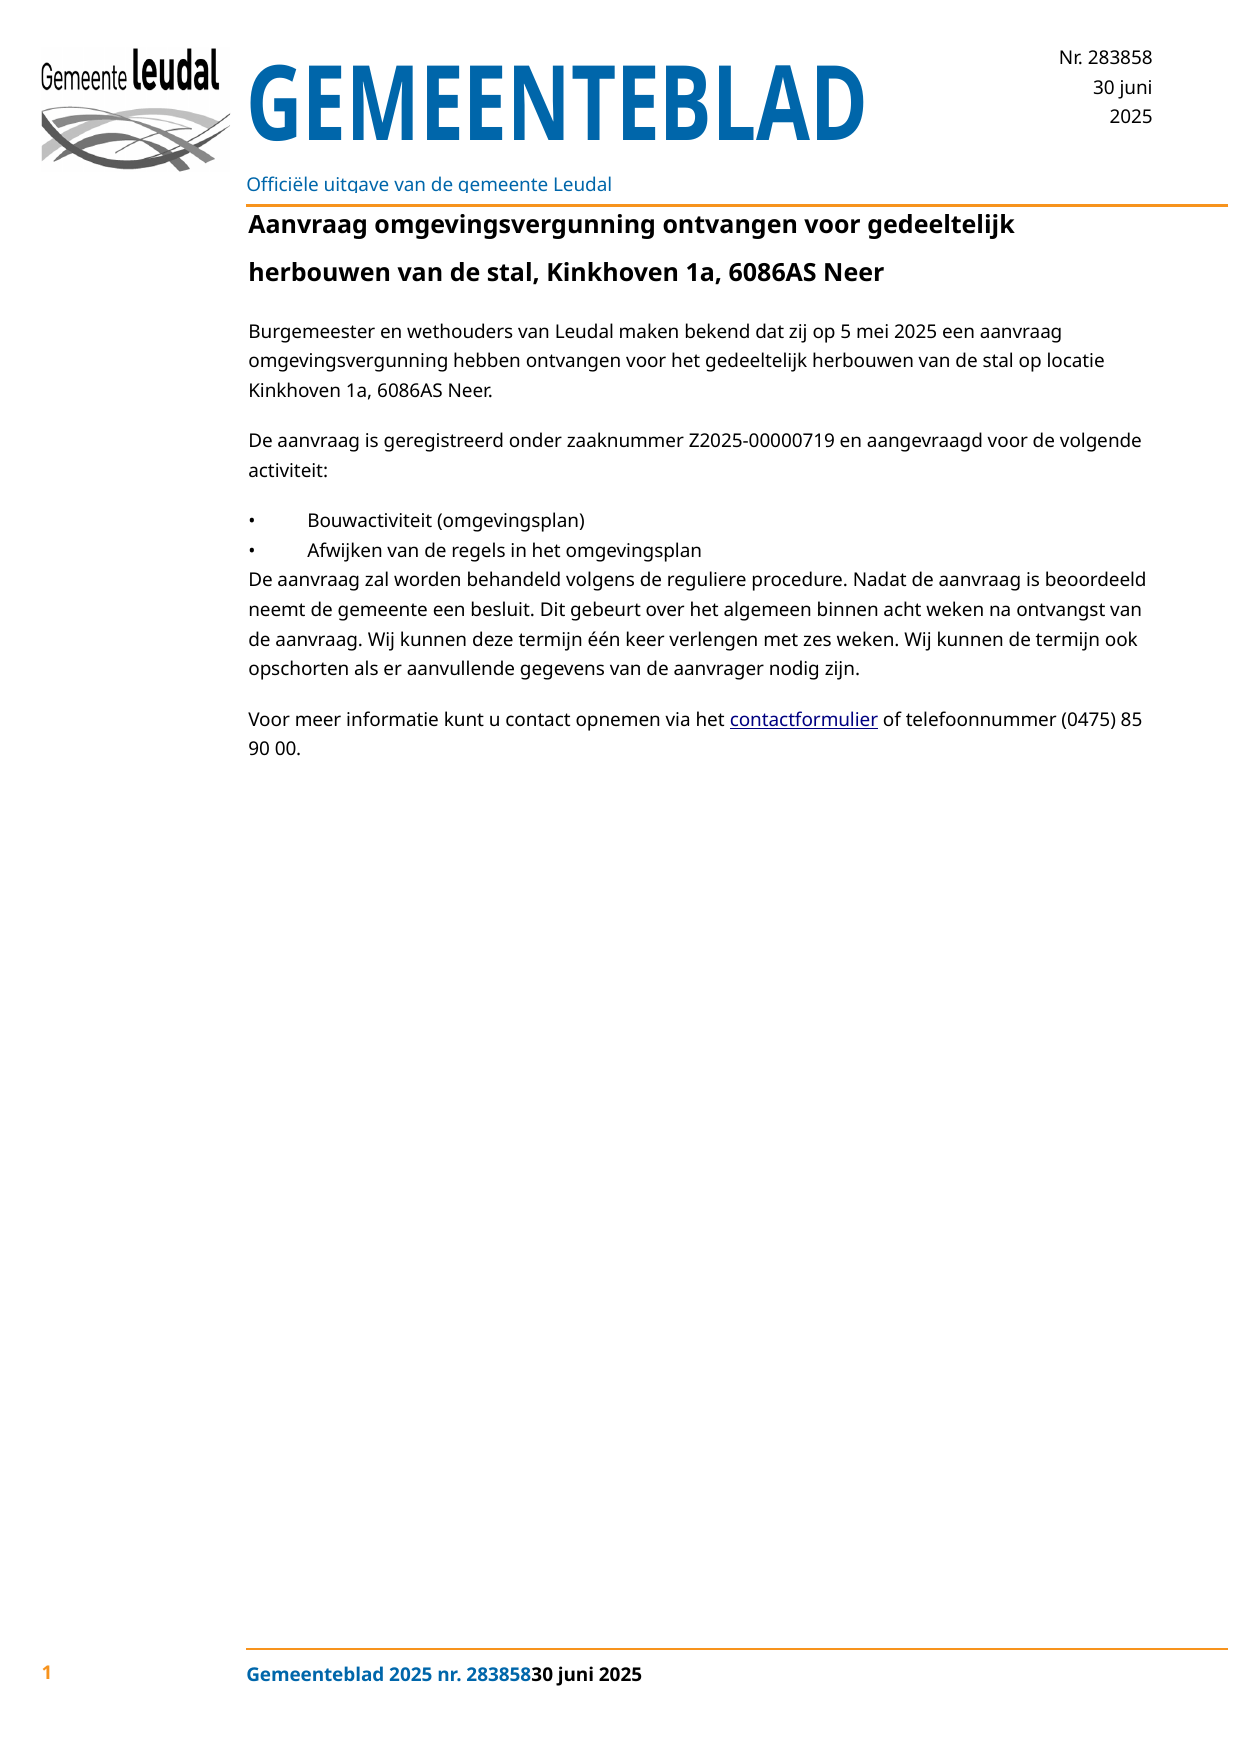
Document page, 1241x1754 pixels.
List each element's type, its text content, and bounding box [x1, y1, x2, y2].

text Aanvraag omgevingsvergunning ontvangen voor gedeeltelijk herbouwen van de stal, Kinkhoven 1a, 6086AS Neer [248, 207, 1152, 288]
text Burgemeester en wethouders van Leudal maken bekend dat zij op 5 mei 2025 een aanvraag omgevingsvergunning hebben ontvangen voor het gedeeltelijk herbouwen van de stal op locatie Kinkhoven 1a, 6086AS Neer. [248, 318, 1152, 403]
text De aanvraag is geregistreerd onder zaaknummer Z2025-00000719 en aangevraagd voor de volgende activiteit: [248, 427, 1152, 483]
list Afwijken van de regels in het omgevingsplan [248, 537, 1152, 563]
picture [41, 47, 231, 172]
list Bouwactiviteit (omgevingsplan) [248, 507, 1152, 533]
text Voor meer informatie kunt u contact opnemen via het contactformulier of telefoonnummer (0475) 85 90 00. [248, 706, 1152, 761]
text De aanvraag zal worden behandeld volgens de reguliere procedure. Nadat de aanvraag is beoordeeld neemt de gemeente een besluit. Dit gebeurt over het algemeen binnen acht weken na ontvangst van de aanvraag. Wij kunnen deze termijn één keer verlengen met zes weken. Wij kunnen de termijn ook opschorten als er aanvullende gegevens van de aanvrager nodig zijn. [248, 567, 1152, 681]
